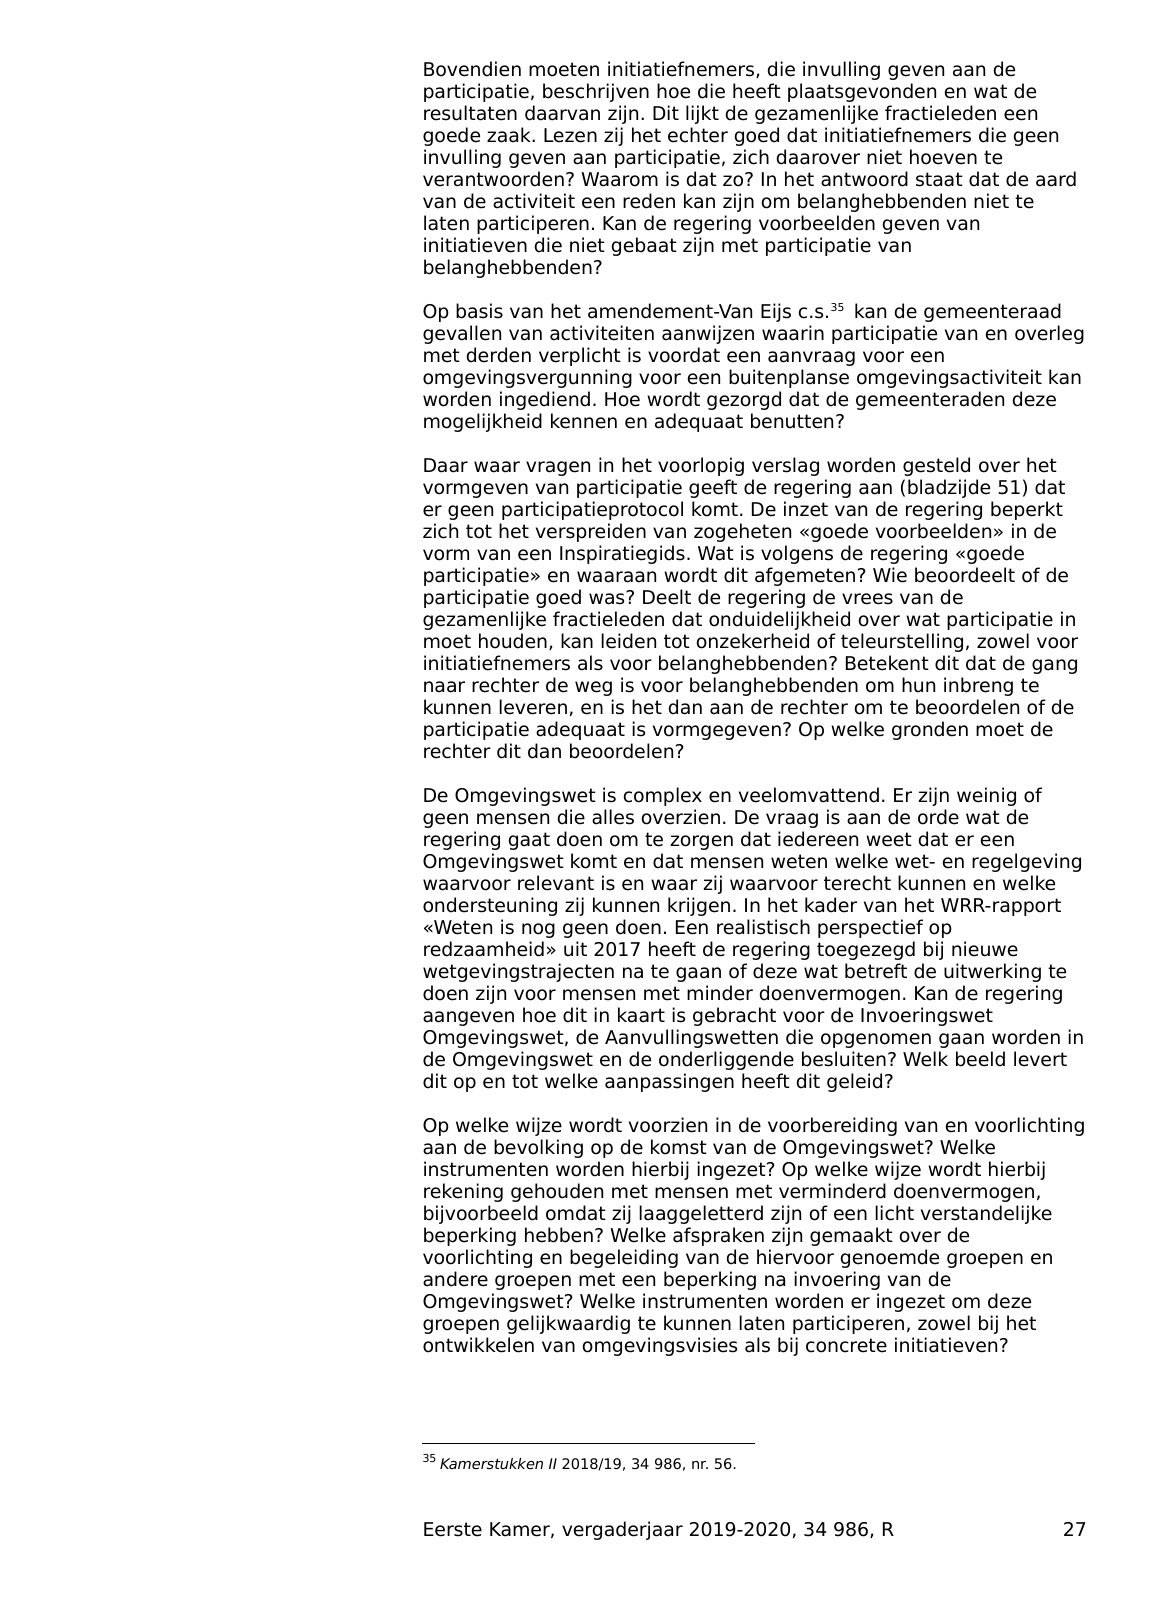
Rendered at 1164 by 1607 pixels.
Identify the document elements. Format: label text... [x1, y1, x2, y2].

text De Omgevingswet is complex en veelomvattend. Er zijn weinig of geen mensen die alles overzien. De vraag is aan de orde wat de regering gaat doen om te zorgen dat iedereen weet dat er een Omgevingswet komt en dat mensen weten welke wet- en regelgeving waarvoor relevant is en waar zij waarvoor terecht kunnen en welke ondersteuning zij kunnen krijgen. In het kader van het WRR-rapport «Weten is nog geen doen. Een realistisch perspectief op redzaamheid» uit 2017 heeft de regering toegezegd bij nieuwe wetgevingstrajecten na te gaan of deze wat betreft de uitwerking te doen zijn voor mensen met minder doenvermogen. Kan de regering aangeven hoe dit in kaart is gebracht voor de Invoeringswet Omgevingswet, de Aanvullingswetten die opgenomen gaan worden in de Omgevingswet en de onderliggende besluiten? Welk beeld levert dit op en tot welke aanpassingen heeft dit geleid? [422, 785, 1087, 1093]
text Daar waar vragen in het voorlopig verslag worden gesteld over het vormgeven van participatie geeft de regering aan (bladzijde 51) dat er geen participatieprotocol komt. De inzet van de regering beperkt zich tot het verspreiden van zogeheten «goede voorbeelden» in de vorm van een Inspiratiegids. Wat is volgens de regering «goede participatie» en waaraan wordt dit afgemeten? Wie beoordeelt of de participatie goed was? Deelt de regering de vrees van de gezamenlijke fractieleden dat onduidelijkheid over wat participatie in moet houden, kan leiden tot onzekerheid of teleurstelling, zowel voor initiatiefnemers als voor belanghebbenden? Betekent dit dat de gang naar rechter de weg is voor belanghebbenden om hun inbreng te kunnen leveren, en is het dan aan de rechter om te beoordelen of de participatie adequaat is vormgegeven? Op welke gronden moet de rechter dit dan beoordelen? [422, 455, 1087, 763]
text Kamerstukken II 2018/19, 34 986, nr. 56. [422, 1452, 1087, 1474]
text Op basis van het amendement-Van Eijs c.s. kan de gemeenteraad gevallen van activiteiten aanwijzen waarin participatie van en overleg met derden verplicht is voordat een aanvraag voor een omgevingsvergunning voor een buitenplanse omgevingsactiviteit kan worden ingediend. Hoe wordt gezorgd dat de gemeenteraden deze mogelijkheid kennen en adequaat benutten? [422, 301, 1087, 433]
text Op welke wijze wordt voorzien in de voorbereiding van en voorlichting aan de bevolking op de komst van de Omgevingswet? Welke instrumenten worden hierbij ingezet? Op welke wijze wordt hierbij rekening gehouden met mensen met verminderd doenvermogen, bijvoorbeeld omdat zij laaggeletterd zijn of een licht verstandelijke beperking hebben? Welke afspraken zijn gemaakt over de voorlichting en begeleiding van de hiervoor genoemde groepen en andere groepen met een beperking na invoering van de Omgevingswet? Welke instrumenten worden er ingezet om deze groepen gelijkwaardig te kunnen laten participeren, zowel bij het ontwikkelen van omgevingsvisies als bij concrete initiatieven? [422, 1115, 1087, 1357]
text Bovendien moeten initiatiefnemers, die invulling geven aan de participatie, beschrijven hoe die heeft plaatsgevonden en wat de resultaten daarvan zijn. Dit lijkt de gezamenlijke fractieleden een goede zaak. Lezen zij het echter goed dat initiatiefnemers die geen invulling geven aan participatie, zich daarover niet hoeven te verantwoorden? Waarom is dat zo? In het antwoord staat dat de aard van de activiteit een reden kan zijn om belanghebbenden niet te laten participeren. Kan de regering voorbeelden geven van initiatieven die niet gebaat zijn met participatie van belanghebbenden? [422, 59, 1087, 279]
